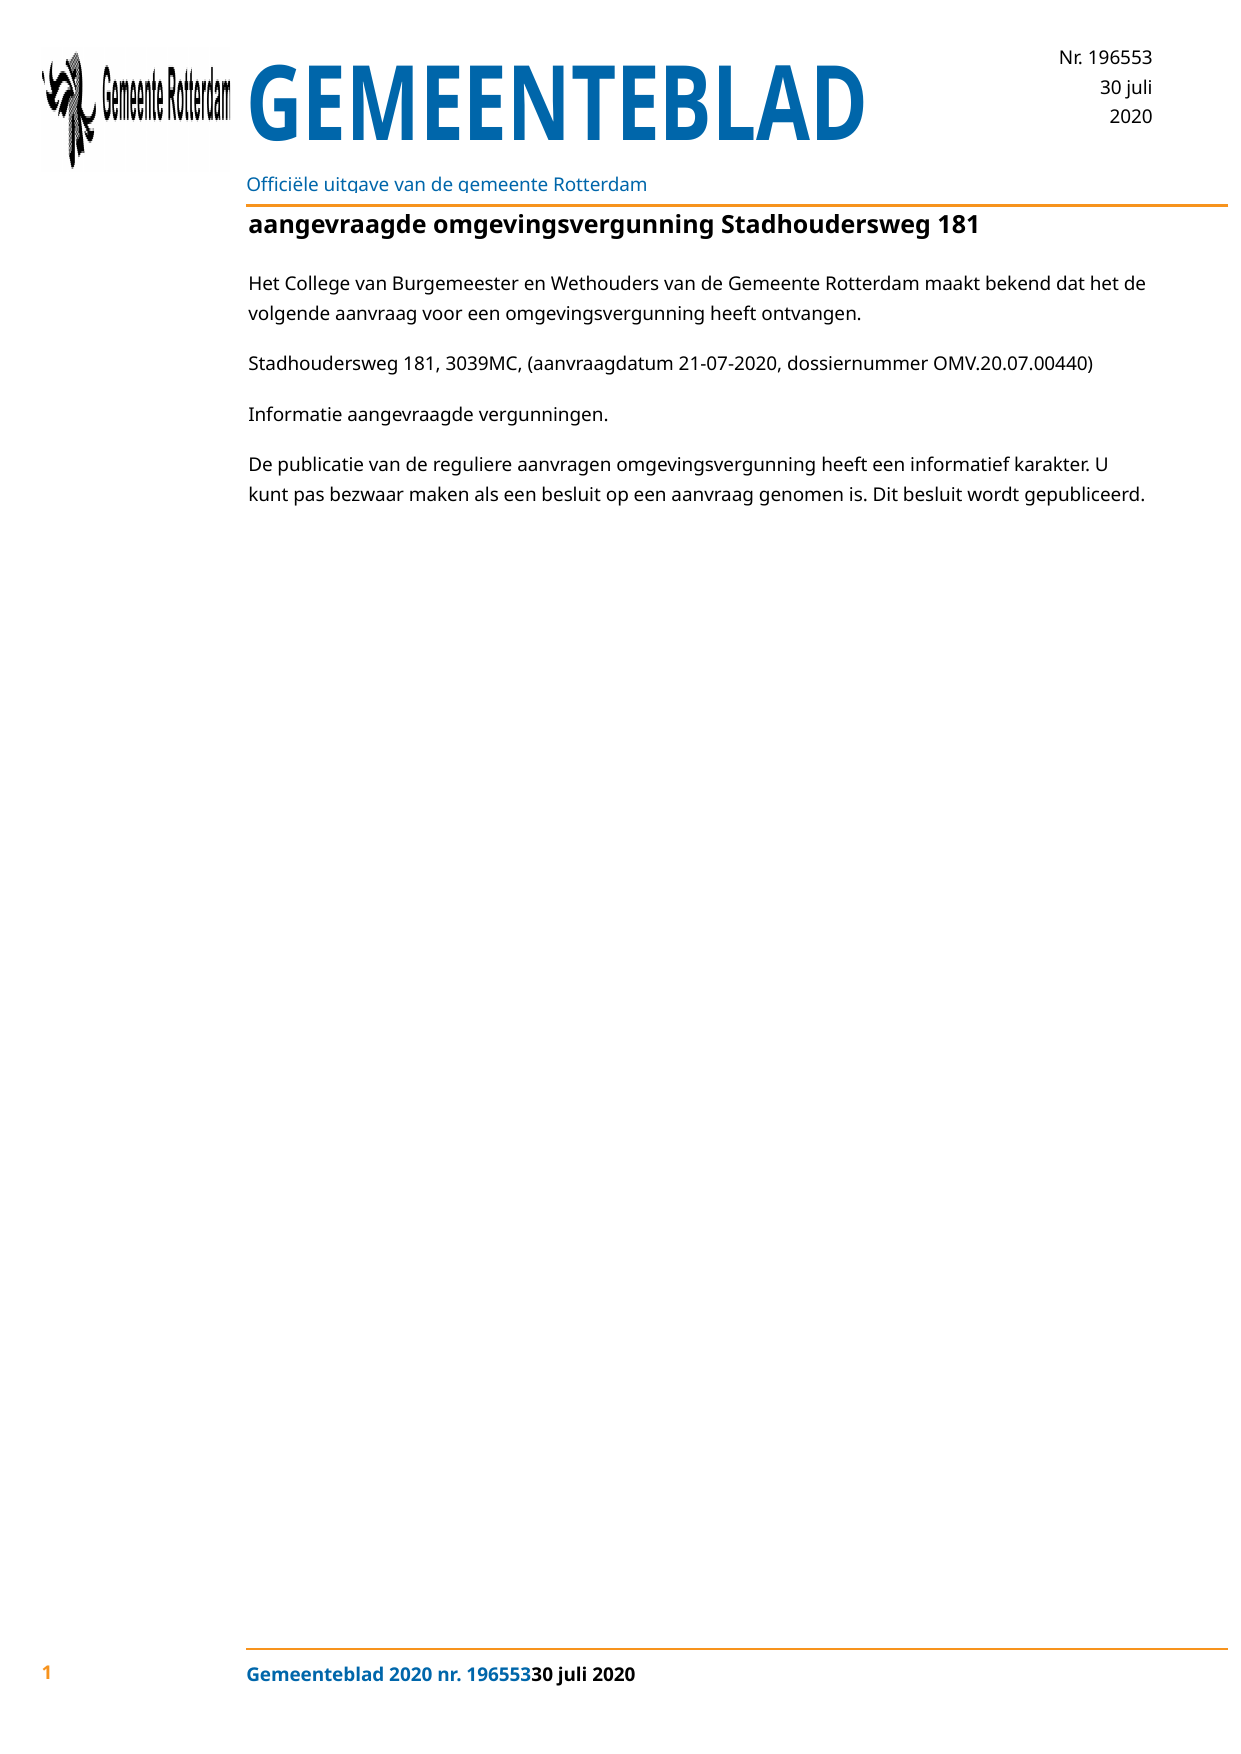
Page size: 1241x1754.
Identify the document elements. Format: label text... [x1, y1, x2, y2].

text aangevraagde omgevingsvergunning Stadhoudersweg 181 [248, 207, 1152, 241]
text De publicatie van de reguliere aanvragen omgevingsvergunning heeft een informatief karakter. U kunt pas bezwaar maken als een besluit op een aanvraag genomen is. Dit besluit wordt gepubliceerd. [248, 451, 1152, 506]
text Stadhoudersweg 181, 3039MC, (aanvraagdatum 21-07-2020, dossiernummer OMV.20.07.00440) [248, 350, 1152, 376]
picture [41, 47, 231, 172]
text Het College van Burgemeester en Wethouders van de Gemeente Rotterdam maakt bekend dat het de volgende aanvraag voor een omgevingsvergunning heeft ontvangen. [248, 270, 1152, 326]
text Informatie aangevraagde vergunningen. [248, 401, 1152, 426]
